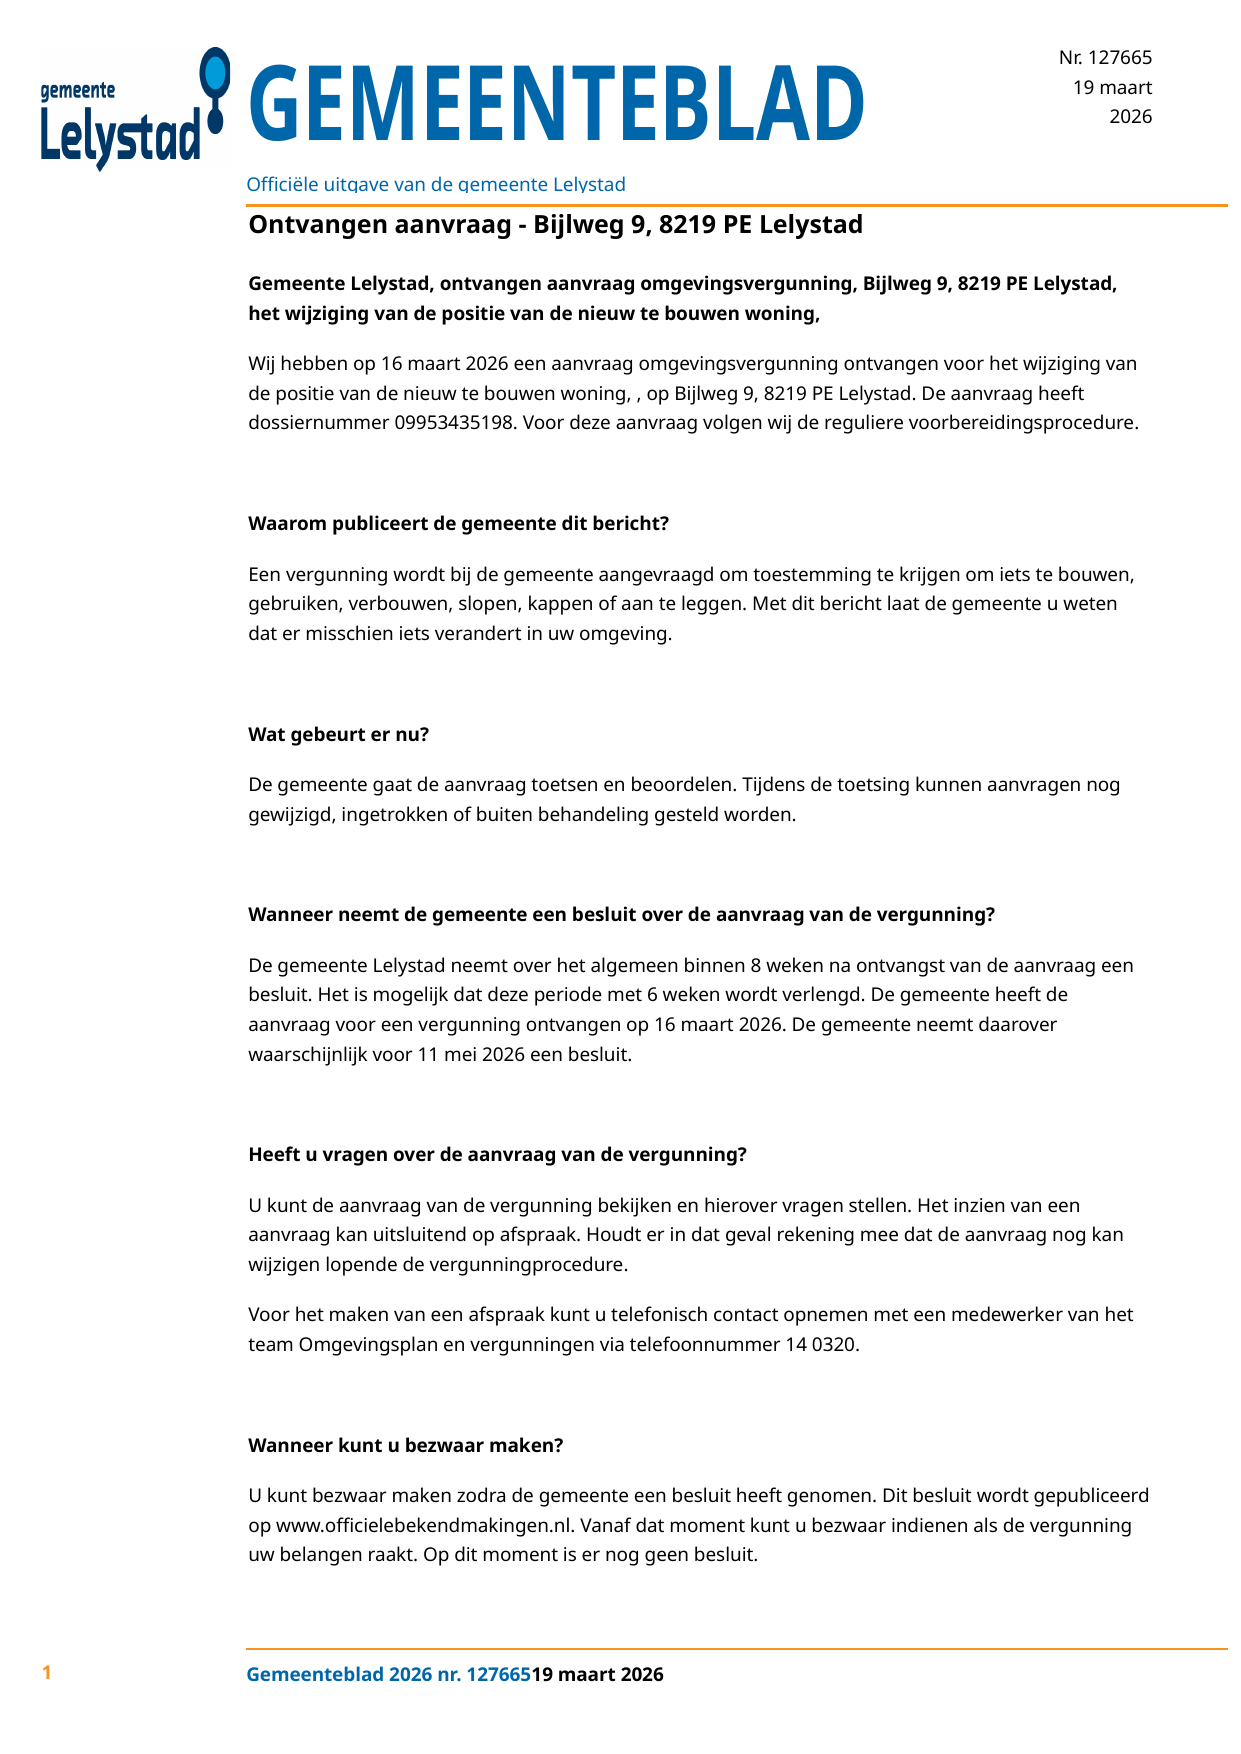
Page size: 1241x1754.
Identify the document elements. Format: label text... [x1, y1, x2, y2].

text Wij hebben op 16 maart 2026 een aanvraag omgevingsvergunning ontvangen voor het wijziging van de positie van de nieuw te bouwen woning, , op Bijlweg 9, 8219 PE Lelystad. De aanvraag heeft dossiernummer 09953435198. Voor deze aanvraag volgen wij de reguliere voorbereidingsprocedure. [248, 350, 1152, 435]
text Wanneer kunt u bezwaar maken? [248, 1432, 1152, 1458]
text Een vergunning wordt bij de gemeente aangevraagd om toestemming te krijgen om iets te bouwen, gebruiken, verbouwen, slopen, kappen of aan te leggen. Met dit bericht laat de gemeente u weten dat er misschien iets verandert in uw omgeving. [248, 561, 1152, 646]
text Wanneer neemt de gemeente een besluit over de aanvraag van de vergunning? [248, 902, 1152, 927]
text Heeft u vragen over de aanvraag van de vergunning? [248, 1142, 1152, 1167]
text Voor het maken van een afspraak kunt u telefonisch contact opnemen met een medewerker van het team Omgevingsplan en vergunningen via telefoonnummer 14 0320. [248, 1302, 1152, 1357]
text Waarom publiceert de gemeente dit bericht? [248, 510, 1152, 536]
text Ontvangen aanvraag - Bijlweg 9, 8219 PE Lelystad [248, 207, 1152, 241]
text U kunt bezwaar maken zodra de gemeente een besluit heeft genomen. Dit besluit wordt gepubliceerd op www.officielebekendmakingen.nl. Vanaf dat moment kunt u bezwaar indienen als de vergunning uw belangen raakt. Op dit moment is er nog geen besluit. [248, 1482, 1152, 1567]
text Gemeente Lelystad, ontvangen aanvraag omgevingsvergunning, Bijlweg 9, 8219 PE Lelystad, het wijziging van de positie van de nieuw te bouwen woning, [248, 270, 1152, 326]
text De gemeente gaat de aanvraag toetsen en beoordelen. Tijdens de toetsing kunnen aanvragen nog gewijzigd, ingetrokken of buiten behandeling gesteld worden. [248, 771, 1152, 826]
picture [41, 47, 231, 172]
text De gemeente Lelystad neemt over het algemeen binnen 8 weken na ontvangst van de aanvraag een besluit. Het is mogelijk dat deze periode met 6 weken wordt verlengd. De gemeente heeft de aanvraag voor een vergunning ontvangen op 16 maart 2026. De gemeente neemt daarover waarschijnlijk voor 11 mei 2026 een besluit. [248, 952, 1152, 1066]
text Wat gebeurt er nu? [248, 721, 1152, 746]
text U kunt de aanvraag van de vergunning bekijken en hierover vragen stellen. Het inzien van een aanvraag kan uitsluitend op afspraak. Houdt er in dat geval rekening mee dat de aanvraag nog kan wijzigen lopende de vergunningprocedure. [248, 1192, 1152, 1277]
